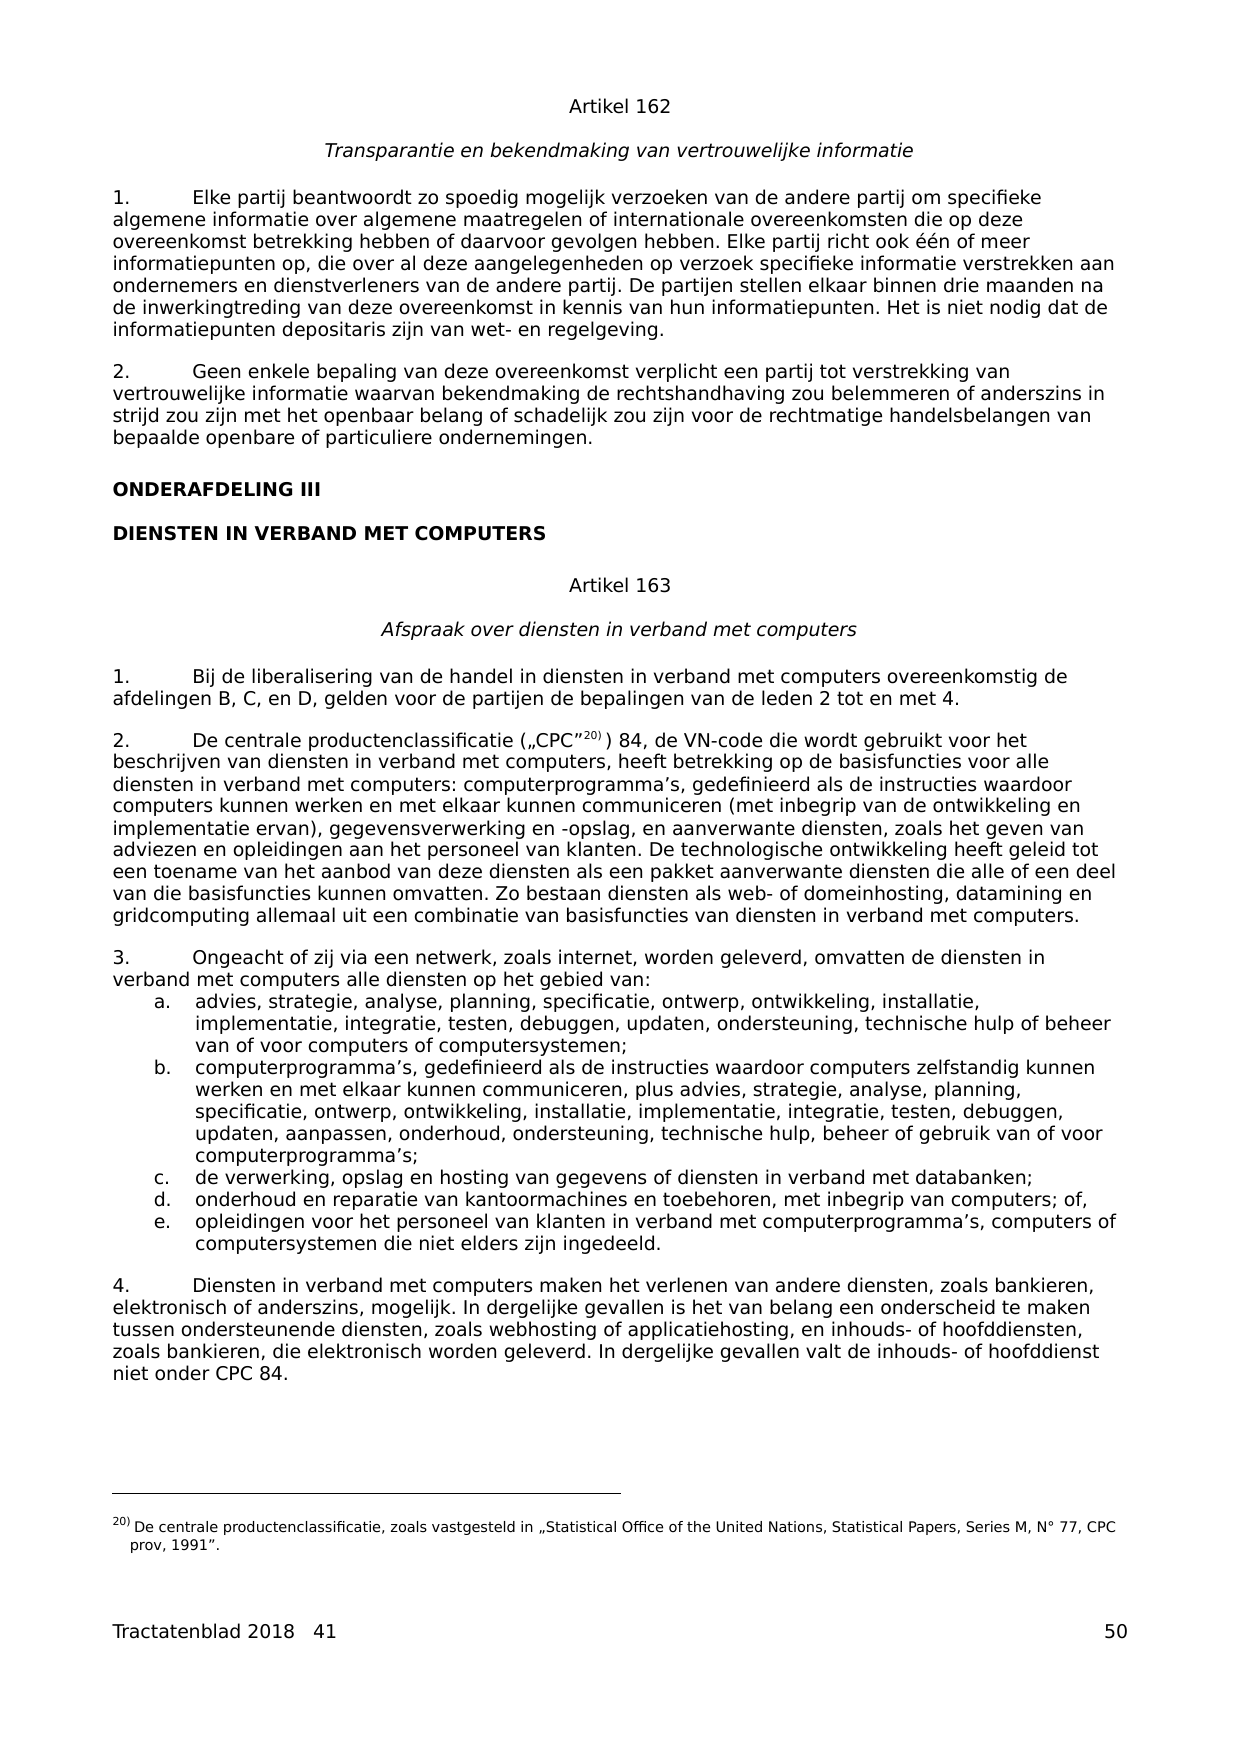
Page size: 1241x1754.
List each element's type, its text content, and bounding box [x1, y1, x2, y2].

text 4. Diensten in verband met computers maken het verlenen van andere diensten, zoals bankieren, elektronisch of anderszins, mogelijk. In dergelijke gevallen is het van belang een onderscheid te maken tussen ondersteunende diensten, zoals webhosting of applicatiehosting, en inhouds- of hoofddiensten, zoals bankieren, die elektronisch worden geleverd. In dergelijke gevallen valt de inhouds- of hoofddienst niet onder CPC 84. [112, 1275, 1128, 1385]
subtitle Artikel 163 Afspraak over diensten in verband met computers [112, 574, 1128, 641]
text d. onderhoud en reparatie van kantoormachines en toebehoren, met inbegrip van computers; of, [153, 1189, 1128, 1211]
text b. computerprogramma’s, gedefinieerd als de instructies waardoor computers zelfstandig kunnen werken en met elkaar kunnen communiceren, plus advies, strategie, analyse, planning, specificatie, ontwerp, ontwikkeling, installatie, implementatie, integratie, testen, debuggen, updaten, aanpassen, onderhoud, ondersteuning, technische hulp, beheer of gebruik van of voor computerprogramma’s; [153, 1057, 1128, 1167]
text 1. Elke partij beantwoordt zo spoedig mogelijk verzoeken van de andere partij om specifieke algemene informatie over algemene maatregelen of internationale overeenkomsten die op deze overeenkomst betrekking hebben of daarvoor gevolgen hebben. Elke partij richt ook één of meer informatiepunten op, die over al deze aangelegenheden op verzoek specifieke informatie verstrekken aan ondernemers en dienstverleners van de andere partij. De partijen stellen elkaar binnen drie maanden na de inwerkingtreding van deze overeenkomst in kennis van hun informatiepunten. Het is niet nodig dat de informatiepunten depositaris zijn van wet- en regelgeving. [112, 187, 1128, 341]
text 2. De centrale productenclassificatie („CPC”) 84, de VN-code die wordt gebruikt voor het beschrijven van diensten in verband met computers, heeft betrekking op de basisfuncties voor alle diensten in verband met computers: computerprogramma’s, gedefinieerd als de instructies waardoor computers kunnen werken en met elkaar kunnen communiceren (met inbegrip van de ontwikkeling en implementatie ervan), gegevensverwerking en -opslag, en aanverwante diensten, zoals het geven van adviezen en opleidingen aan het personeel van klanten. De technologische ontwikkeling heeft geleid tot een toename van het aanbod van deze diensten als een pakket aanverwante diensten die alle of een deel van die basisfuncties kunnen omvatten. Zo bestaan diensten als web- of domeinhosting, datamining en gridcomputing allemaal uit een combinatie van basisfuncties van diensten in verband met computers. [112, 729, 1128, 927]
subtitle ONDERAFDELING III DIENSTEN IN VERBAND MET COMPUTERS [112, 479, 1128, 544]
subtitle Artikel 162 Transparantie en bekendmaking van vertrouwelijke informatie [112, 96, 1128, 162]
text 3. Ongeacht of zij via een netwerk, zoals internet, worden geleverd, omvatten de diensten in verband met computers alle diensten op het gebied van: [112, 947, 1128, 991]
text e. opleidingen voor het personeel van klanten in verband met computerprogramma’s, computers of computersystemen die niet elders zijn ingedeeld. [153, 1211, 1128, 1255]
text 1. Bij de liberalisering van de handel in diensten in verband met computers overeenkomstig de afdelingen B, C, en D, gelden voor de partijen de bepalingen van de leden 2 tot en met 4. [112, 666, 1128, 709]
text 2. Geen enkele bepaling van deze overeenkomst verplicht een partij tot verstrekking van vertrouwelijke informatie waarvan bekendmaking de rechtshandhaving zou belemmeren of anderszins in strijd zou zijn met het openbaar belang of schadelijk zou zijn voor de rechtmatige handelsbelangen van bepaalde openbare of particuliere ondernemingen. [112, 361, 1128, 449]
text a. advies, strategie, analyse, planning, specificatie, ontwerp, ontwikkeling, installatie, implementatie, integratie, testen, debuggen, updaten, ondersteuning, technische hulp of beheer van of voor computers of computersystemen; [153, 991, 1128, 1057]
text De centrale productenclassificatie, zoals vastgesteld in „Statistical Office of the United Nations, Statistical Papers, Series M, N° 77, CPC prov, 1991”. [112, 1515, 1128, 1554]
text c. de verwerking, opslag en hosting van gegevens of diensten in verband met databanken; [153, 1167, 1128, 1189]
